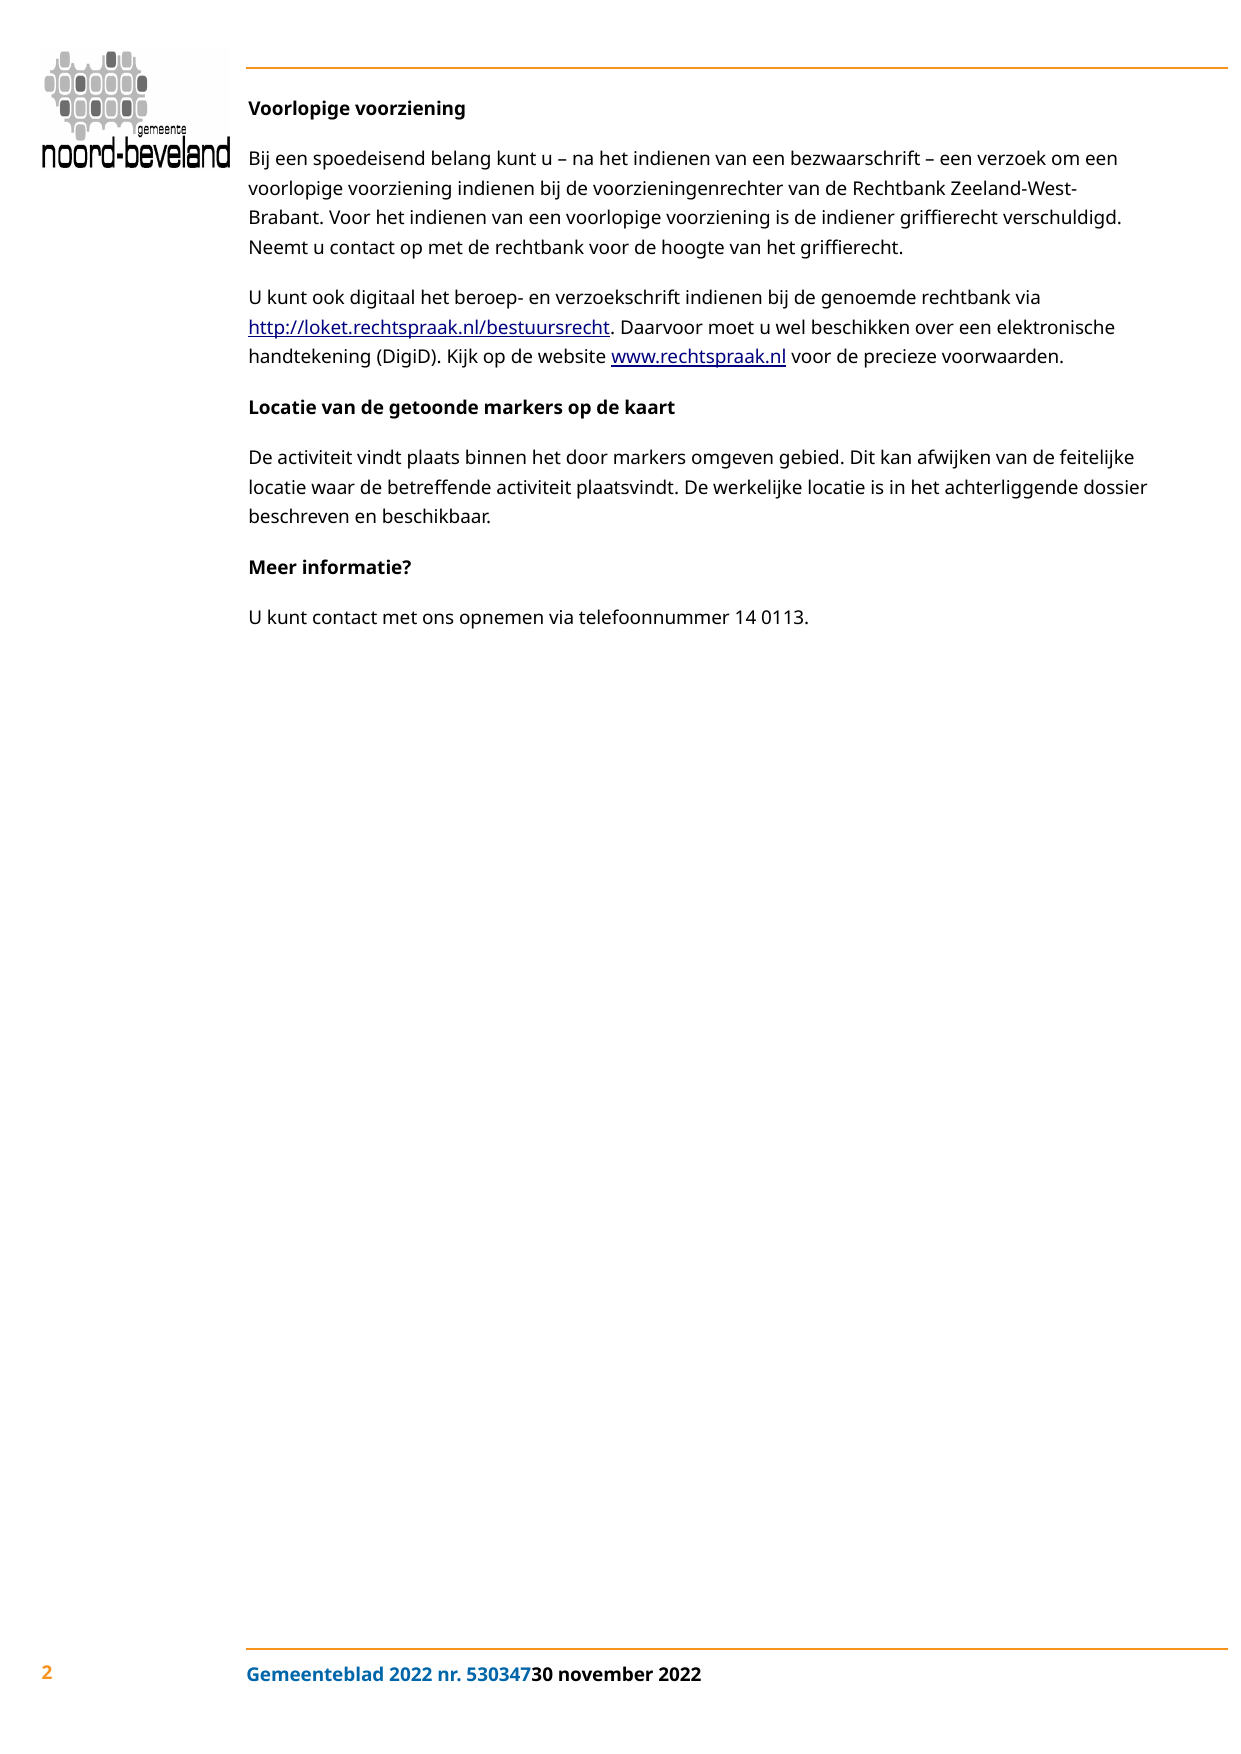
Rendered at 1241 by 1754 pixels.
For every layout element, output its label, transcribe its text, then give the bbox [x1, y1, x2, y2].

text U kunt ook digitaal het beroep- en verzoekschrift indienen bij de genoemde rechtbank via http://loket.rechtspraak.nl/bestuursrecht. Daarvoor moet u wel beschikken over een elektronische handtekening (DigiD). Kijk op de website www.rechtspraak.nl voor de precieze voorwaarden. [248, 284, 1152, 369]
text Bij een spoedeisend belang kunt u – na het indienen van een bezwaarschrift – een verzoek om een voorlopige voorziening indienen bij de voorzieningenrechter van de Rechtbank Zeeland-West-Brabant. Voor het indienen van een voorlopige voorziening is de indiener griffierecht verschuldigd. Neemt u contact op met de rechtbank voor de hoogte van het griffierecht. [248, 145, 1152, 260]
text Locatie van de getoonde markers op de kaart [248, 394, 1152, 420]
text U kunt contact met ons opnemen via telefoonnummer 14 0113. [248, 604, 1152, 630]
text Voorlopige voorziening [248, 95, 1152, 121]
text Meer informatie? [248, 554, 1152, 580]
text De activiteit vindt plaats binnen het door markers omgeven gebied. Dit kan afwijken van de feitelijke locatie waar de betreffende activiteit plaatsvindt. De werkelijke locatie is in het achterliggende dossier beschreven en beschikbaar. [248, 444, 1152, 529]
picture [41, 47, 231, 172]
